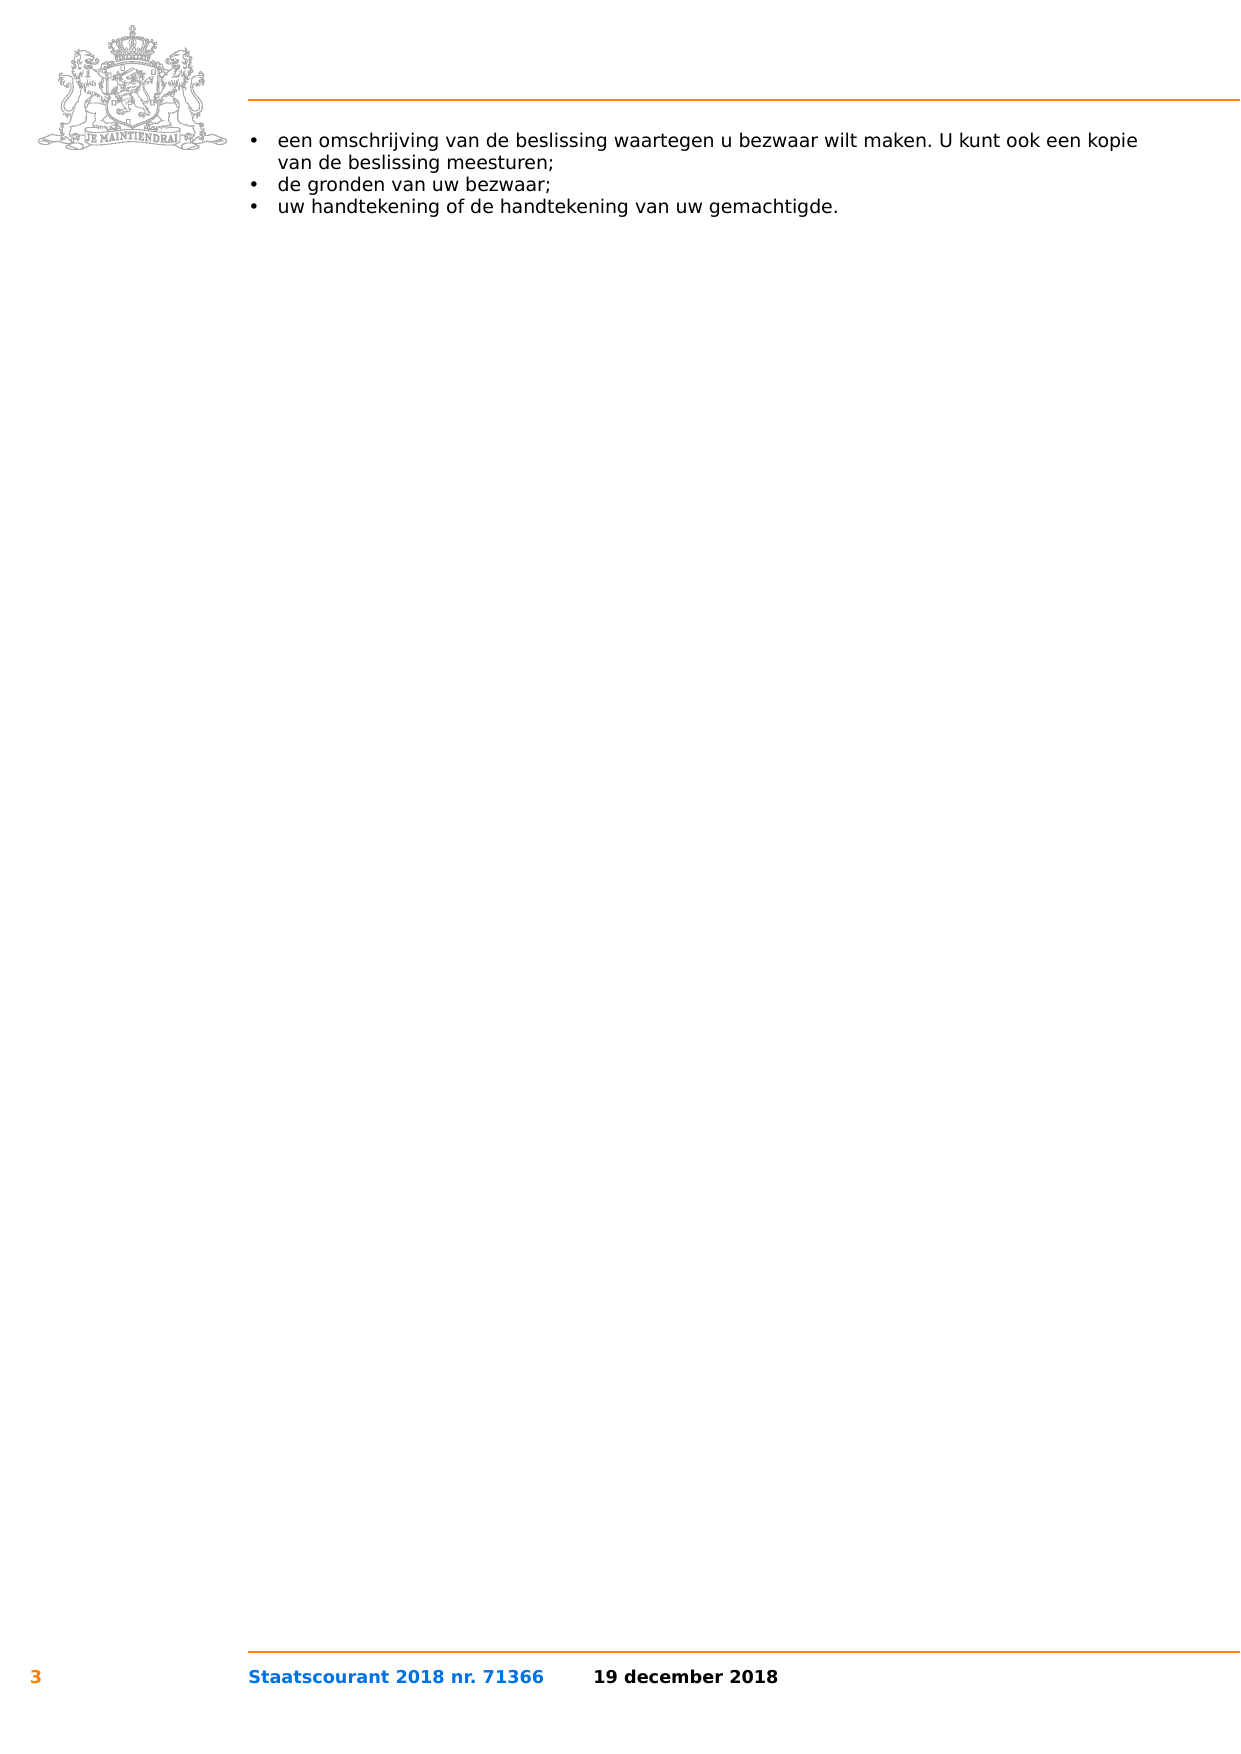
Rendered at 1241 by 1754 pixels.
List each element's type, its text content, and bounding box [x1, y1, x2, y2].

text • uw handtekening of de handtekening van uw gemachtigde. [248, 196, 1163, 218]
text • de gronden van uw bezwaar; [248, 174, 1163, 196]
picture [38, 25, 227, 150]
text • een omschrijving van de beslissing waartegen u bezwaar wilt maken. U kunt ook een kopie van de beslissing meesturen; [248, 130, 1163, 174]
